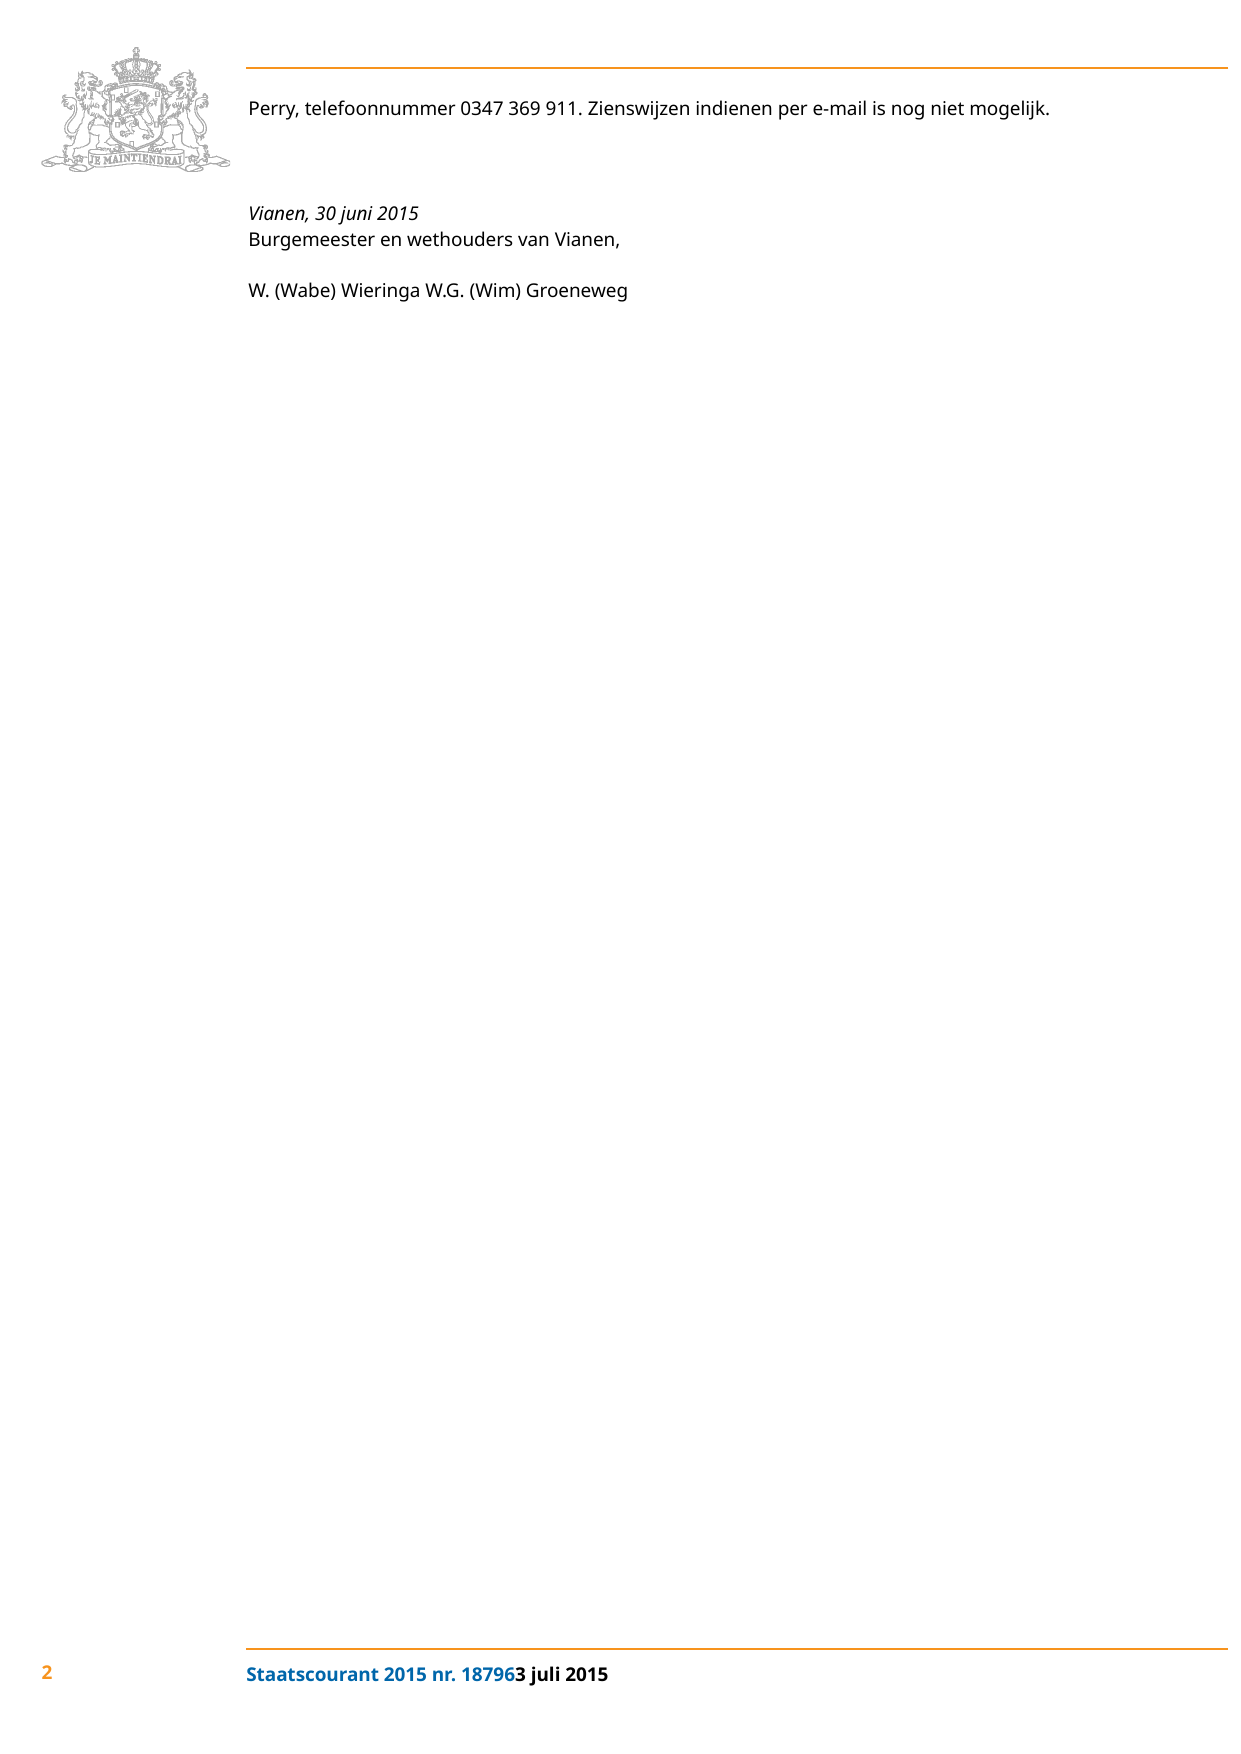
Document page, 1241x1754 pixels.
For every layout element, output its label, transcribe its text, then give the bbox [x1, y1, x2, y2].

text W. (Wabe) Wieringa W.G. (Wim) Groeneweg [248, 278, 1152, 303]
picture [41, 47, 231, 172]
text Perry, telefoonnummer 0347 369 911. Zienswijzen indienen per e-mail is nog niet mogelijk. [248, 95, 1152, 121]
text Vianen, 30 juni 2015 [248, 201, 1152, 226]
text Burgemeester en wethouders van Vianen, [248, 226, 1152, 252]
